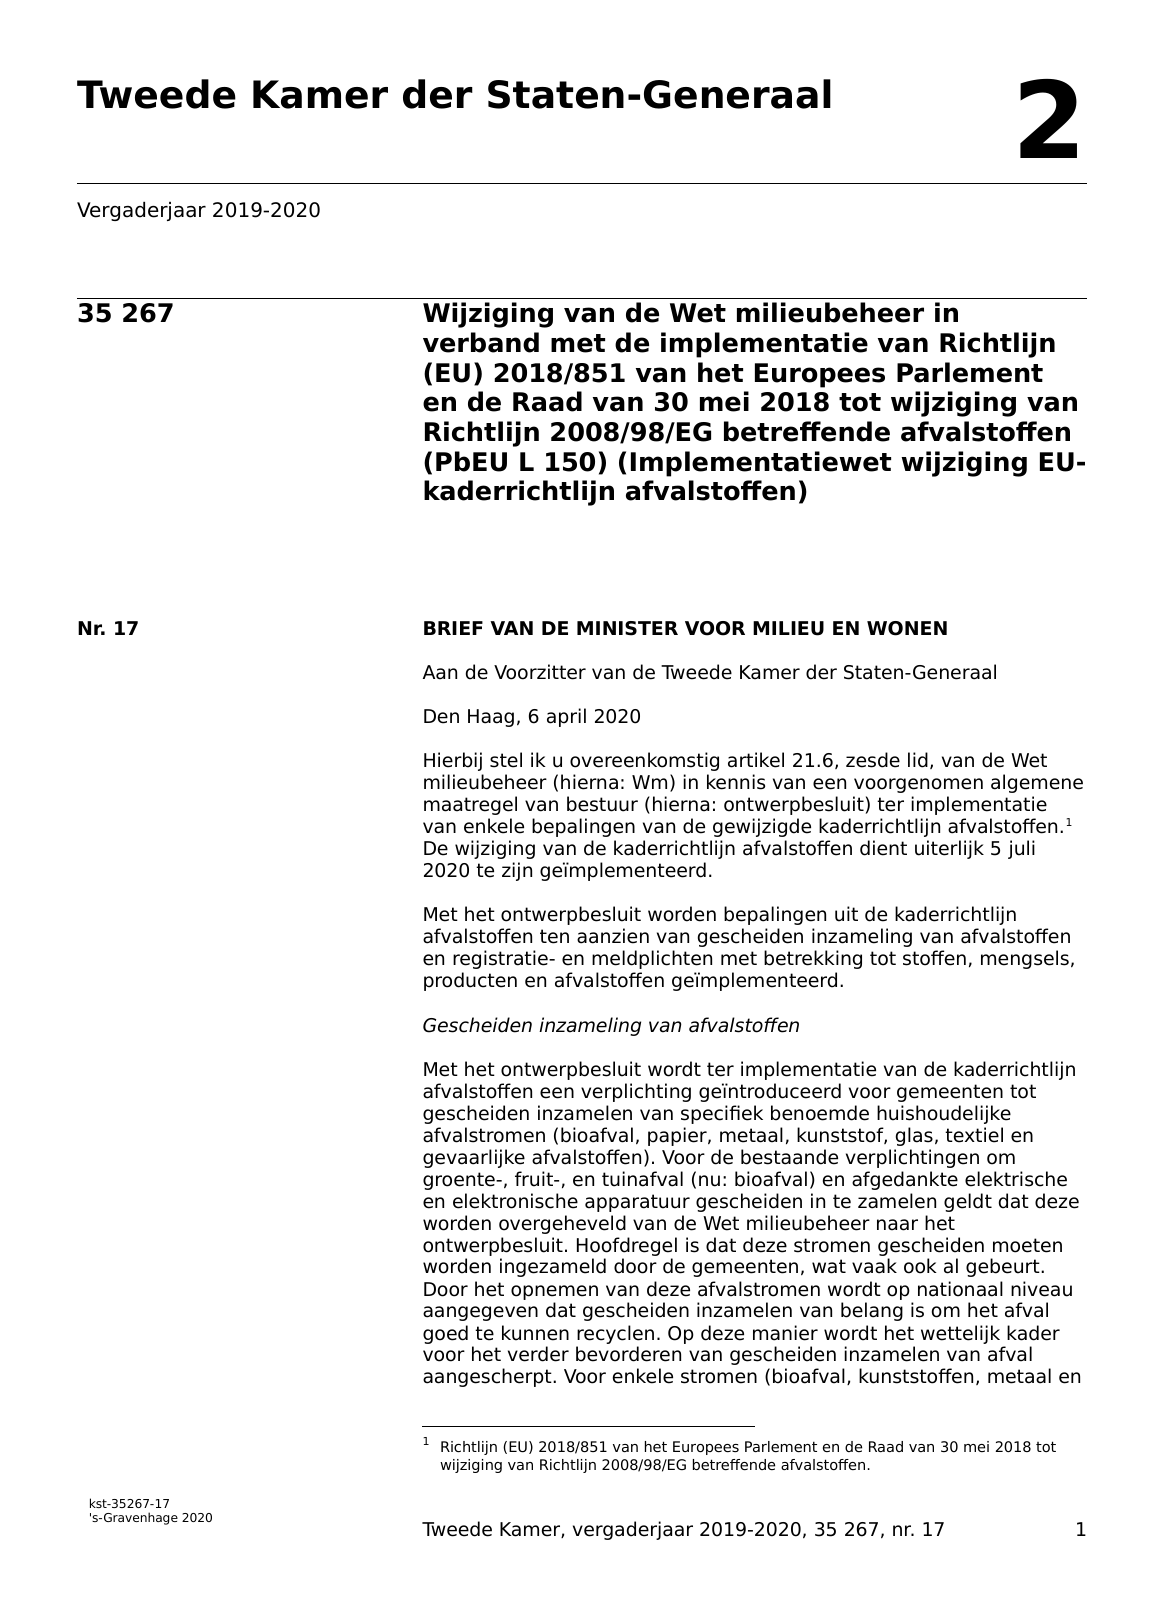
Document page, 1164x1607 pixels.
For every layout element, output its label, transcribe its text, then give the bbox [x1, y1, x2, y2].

table_header Tweede Kamer der Staten-Generaal [77, 59, 886, 183]
text Met het ontwerpbesluit wordt ter implementatie van de kaderrichtlijn afvalstoffen een verplichting geïntroduceerd voor gemeenten tot gescheiden inzamelen van specifiek benoemde huishoudelijke afvalstromen (bioafval, papier, metaal, kunststof, glas, textiel en gevaarlijke afvalstoffen). Voor de bestaande verplichtingen om groente-, fruit-, en tuinafval (nu: bioafval) en afgedankte elektrische en elektronische apparatuur gescheiden in te zamelen geldt dat deze worden overgeheveld van de Wet milieubeheer naar het ontwerpbesluit. Hoofdregel is dat deze stromen gescheiden moeten worden ingezameld door de gemeenten, wat vaak ook al gebeurt. Door het opnemen van deze afvalstromen wordt op nationaal niveau aangegeven dat gescheiden inzamelen van belang is om het afval goed te kunnen recyclen. Op deze manier wordt het wettelijk kader voor het verder bevorderen van gescheiden inzamelen van afval aangescherpt. Voor enkele stromen (bioafval, kunststoffen, metaal en [422, 1059, 1087, 1388]
subtitle Nr. 17 BRIEF VAN DE MINISTER VOOR MILIEU EN WONEN [77, 618, 1087, 640]
table_header 2 [886, 59, 1087, 183]
table_cell Vergaderjaar 2019-2020 [77, 184, 1087, 298]
subtitle Gescheiden inzameling van afvalstoffen [422, 1014, 1087, 1036]
text Met het ontwerpbesluit worden bepalingen uit de kaderrichtlijn afvalstoffen ten aanzien van gescheiden inzameling van afvalstoffen en registratie- en meldplichten met betrekking tot stoffen, mengsels, producten en afvalstoffen geïmplementeerd. [422, 904, 1087, 992]
text kst-35267-17 [88, 1497, 323, 1511]
text Hierbij stel ik u overeenkomstig artikel 21.6, zesde lid, van de Wet milieubeheer (hierna: Wm) in kennis van een voorgenomen algemene maatregel van bestuur (hierna: ontwerpbesluit) ter implementatie van enkele bepalingen van de gewijzigde kaderrichtlijn afvalstoffen. De wijziging van de kaderrichtlijn afvalstoffen dient uiterlijk 5 juli 2020 te zijn geïmplementeerd. [422, 750, 1087, 882]
text 's-Gravenhage 2020 [88, 1511, 323, 1525]
subtitle 35 267 Wijziging van de Wet milieubeheer in verband met de implementatie van Richtlijn (EU) 2018/851 van het Europees Parlement en de Raad van 30 mei 2018 tot wijziging van Richtlijn 2008/98/EG betreffende afvalstoffen (PbEU L 150) (Implementatiewet wijziging EU-kaderrichtlijn afvalstoffen) [77, 299, 1087, 507]
text Richtlijn (EU) 2018/851 van het Europees Parlement en de Raad van 30 mei 2018 tot wijziging van Richtlijn 2008/98/EG betreffende afvalstoffen. [422, 1435, 1087, 1474]
text Den Haag, 6 april 2020 [422, 706, 1087, 728]
text Aan de Voorzitter van de Tweede Kamer der Staten-Generaal [422, 662, 1087, 684]
